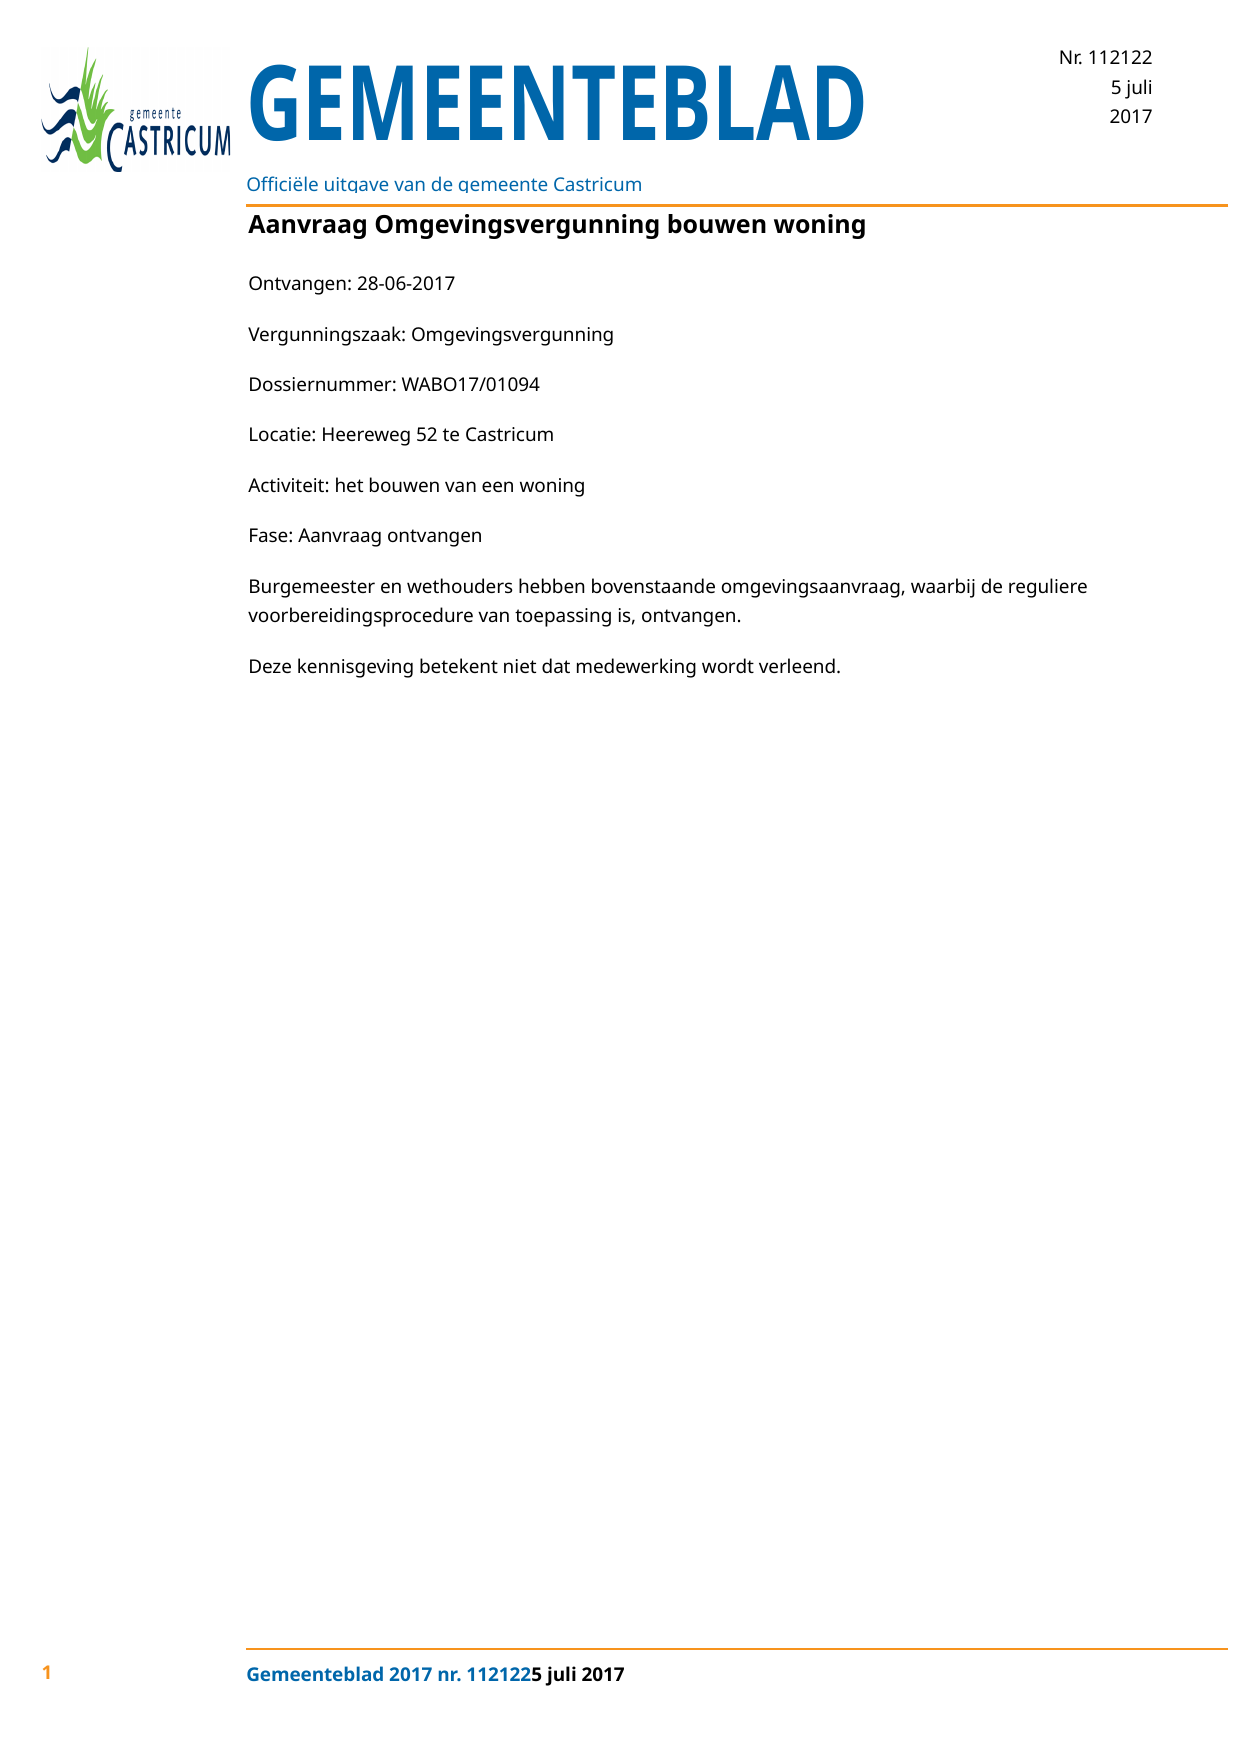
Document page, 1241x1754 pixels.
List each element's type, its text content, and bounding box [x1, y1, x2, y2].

text Deze kennisgeving betekent niet dat medewerking wordt verleend. [248, 653, 1152, 678]
text Vergunningszaak: Omgevingsvergunning [248, 321, 1152, 346]
text Activiteit: het bouwen van een woning [248, 472, 1152, 498]
text Burgemeester en wethouders hebben bovenstaande omgevingsaanvraag, waarbij de reguliere voorbereidingsprocedure van toepassing is, ontvangen. [248, 573, 1152, 628]
picture [41, 47, 231, 172]
text Ontvangen: 28-06-2017 [248, 270, 1152, 296]
text Aanvraag Omgevingsvergunning bouwen woning [248, 207, 1152, 241]
text Fase: Aanvraag ontvangen [248, 522, 1152, 548]
text Dossiernummer: WABO17/01094 [248, 371, 1152, 397]
text Locatie: Heereweg 52 te Castricum [248, 422, 1152, 447]
